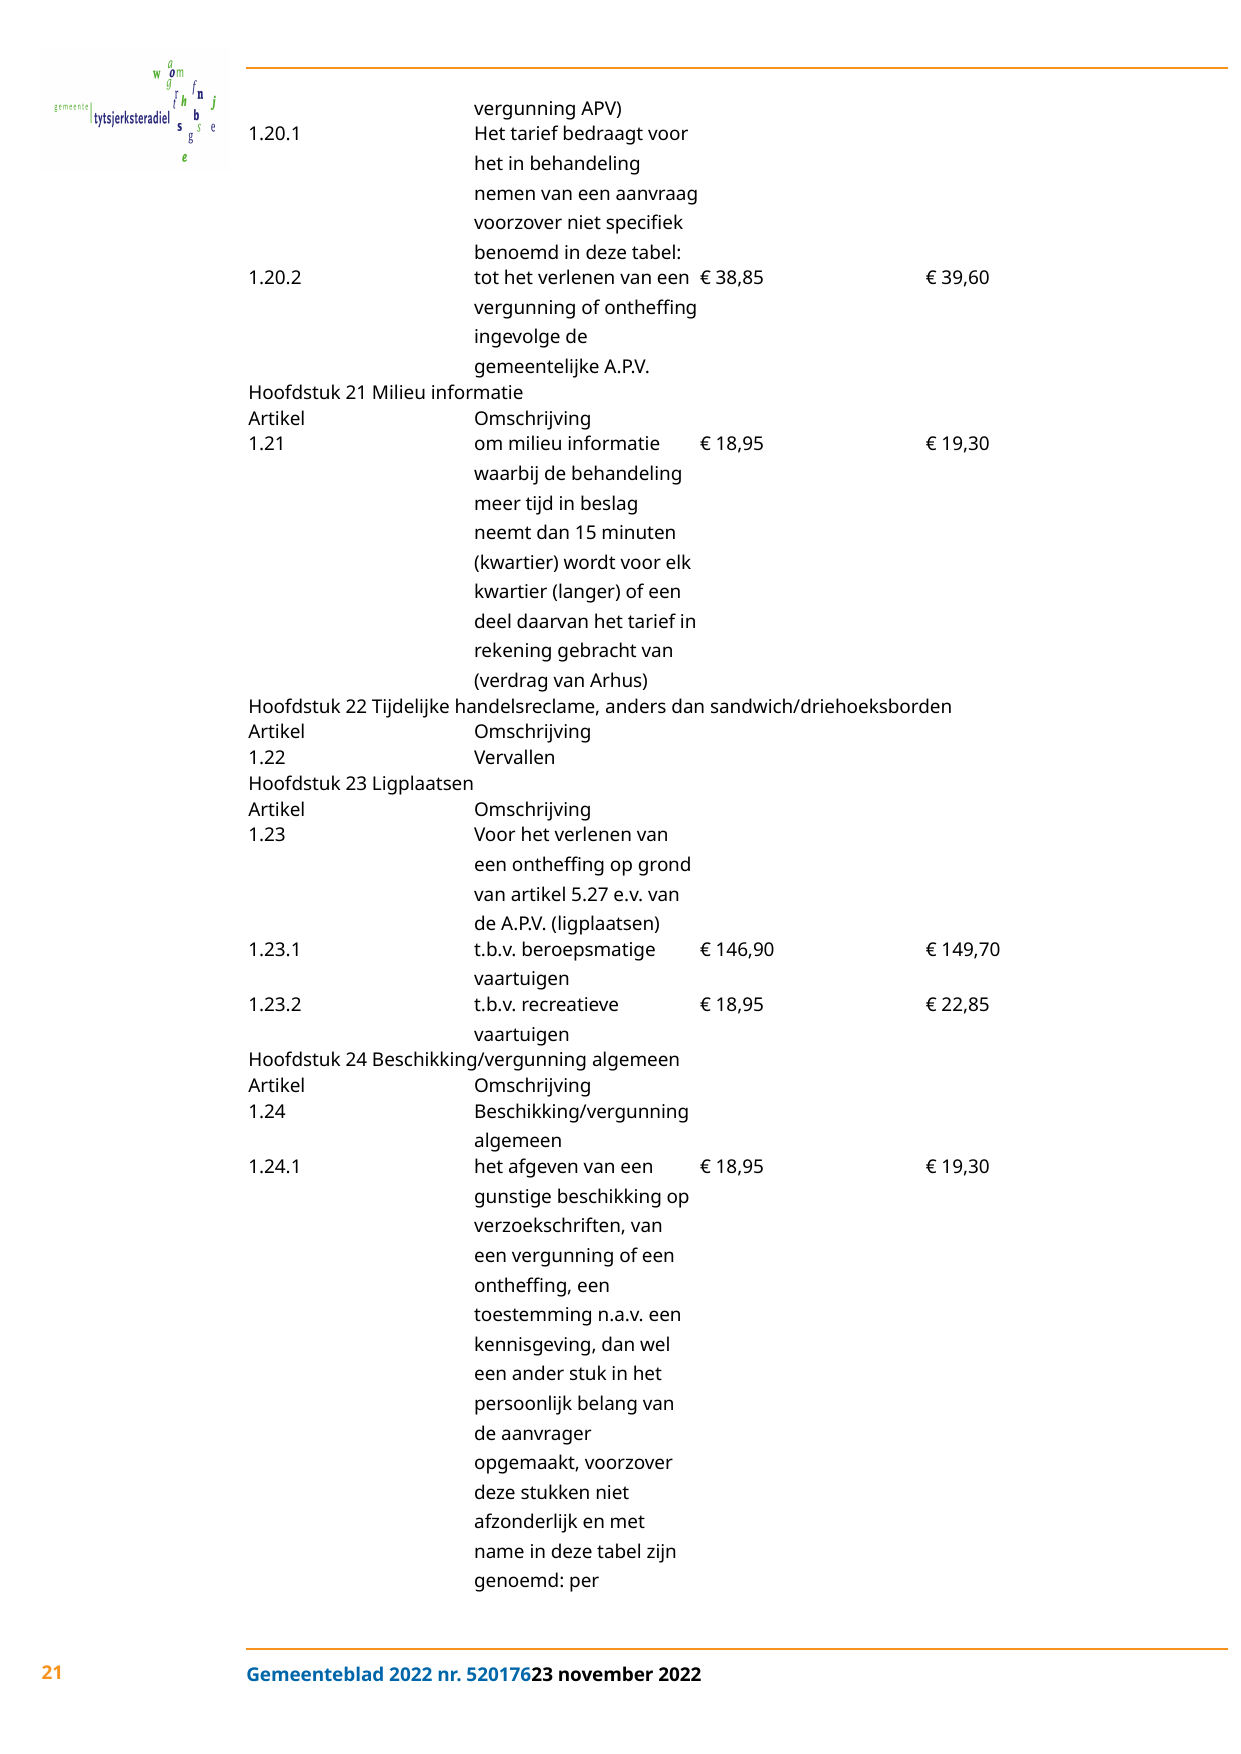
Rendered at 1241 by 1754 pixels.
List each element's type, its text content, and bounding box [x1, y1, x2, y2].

table_cell Beschikking/vergunning algemeen [474, 1098, 700, 1153]
table_cell Artikel [248, 796, 474, 822]
table_cell Hoofdstuk 23 Ligplaatsen [248, 770, 1152, 796]
table_cell Voor het verlenen van een ontheffing op grond van artikel 5.27 e.v. van de A.P.V. (ligplaatsen) [474, 822, 700, 936]
table_cell [700, 121, 926, 264]
table_cell € 149,70 [926, 936, 1152, 991]
table_cell 1.23 [248, 822, 474, 936]
table_cell Vervallen [474, 744, 700, 770]
table_cell € 19,30 [926, 1154, 1152, 1593]
picture [41, 47, 231, 172]
table_cell Hoofdstuk 22 Tijdelijke handelsreclame, anders dan sandwich/driehoeksborden [248, 693, 1152, 719]
table_cell 1.24.1 [248, 1154, 474, 1593]
table_cell € 39,60 [926, 265, 1152, 379]
table_cell Omschrijving [474, 719, 700, 744]
table_cell 1.20.1 [248, 121, 474, 264]
table_cell [700, 405, 926, 431]
table_cell [248, 95, 474, 121]
table_cell Hoofdstuk 21 Milieu informatie [248, 379, 1152, 405]
table_cell € 18,95 [700, 431, 926, 693]
table_cell [926, 405, 1152, 431]
table_cell t.b.v. beroepsmatige vaartuigen [474, 936, 700, 991]
table_cell [700, 1073, 926, 1098]
table_cell 1.22 [248, 744, 474, 770]
table_cell [700, 1098, 926, 1153]
table_cell [700, 796, 926, 822]
table_cell [926, 796, 1152, 822]
table_cell € 18,95 [700, 991, 926, 1047]
table_cell Artikel [248, 405, 474, 431]
table_cell 1.24 [248, 1098, 474, 1153]
table_cell Omschrijving [474, 405, 700, 431]
table_cell 1.21 [248, 431, 474, 693]
table_cell [926, 719, 1152, 744]
table_cell [926, 95, 1152, 121]
table_cell Omschrijving [474, 796, 700, 822]
table_cell [700, 822, 926, 936]
table_cell [926, 1073, 1152, 1098]
table_cell om milieu informatie waarbij de behandeling meer tijd in beslag neemt dan 15 minuten (kwartier) wordt voor elk kwartier (langer) of een deel daarvan het tarief in rekening gebracht van (verdrag van Arhus) [474, 431, 700, 693]
table_cell Het tarief bedraagt voor het in behandeling nemen van een aanvraag voorzover niet specifiek benoemd in deze tabel: [474, 121, 700, 264]
table_cell 1.23.1 [248, 936, 474, 991]
table_cell 1.20.2 [248, 265, 474, 379]
table_cell € 146,90 [700, 936, 926, 991]
table_cell Artikel [248, 719, 474, 744]
table_cell [700, 95, 926, 121]
table_cell het afgeven van een gunstige beschikking op verzoekschriften, van een vergunning of een ontheffing, een toestemming n.a.v. een kennisgeving, dan wel een ander stuk in het persoonlijk belang van de aanvrager opgemaakt, voorzover deze stukken niet afzonderlijk en met name in deze tabel zijn genoemd: per [474, 1154, 700, 1593]
table_cell 1.23.2 [248, 991, 474, 1047]
table_cell [926, 121, 1152, 264]
table_cell [926, 744, 1152, 770]
table_cell € 38,85 [700, 265, 926, 379]
table_cell Omschrijving [474, 1073, 700, 1098]
table_cell tot het verlenen van een vergunning of ontheffing ingevolge de gemeentelijke A.P.V. [474, 265, 700, 379]
table_cell € 18,95 [700, 1154, 926, 1593]
table_cell [700, 719, 926, 744]
table_cell [926, 1098, 1152, 1153]
table_cell Artikel [248, 1073, 474, 1098]
table_cell € 22,85 [926, 991, 1152, 1047]
table_cell [926, 822, 1152, 936]
table_cell [700, 744, 926, 770]
table_cell vergunning APV) [474, 95, 700, 121]
table_cell Hoofdstuk 24 Beschikking/vergunning algemeen [248, 1047, 1152, 1072]
table_cell t.b.v. recreatieve vaartuigen [474, 991, 700, 1047]
table_cell € 19,30 [926, 431, 1152, 693]
